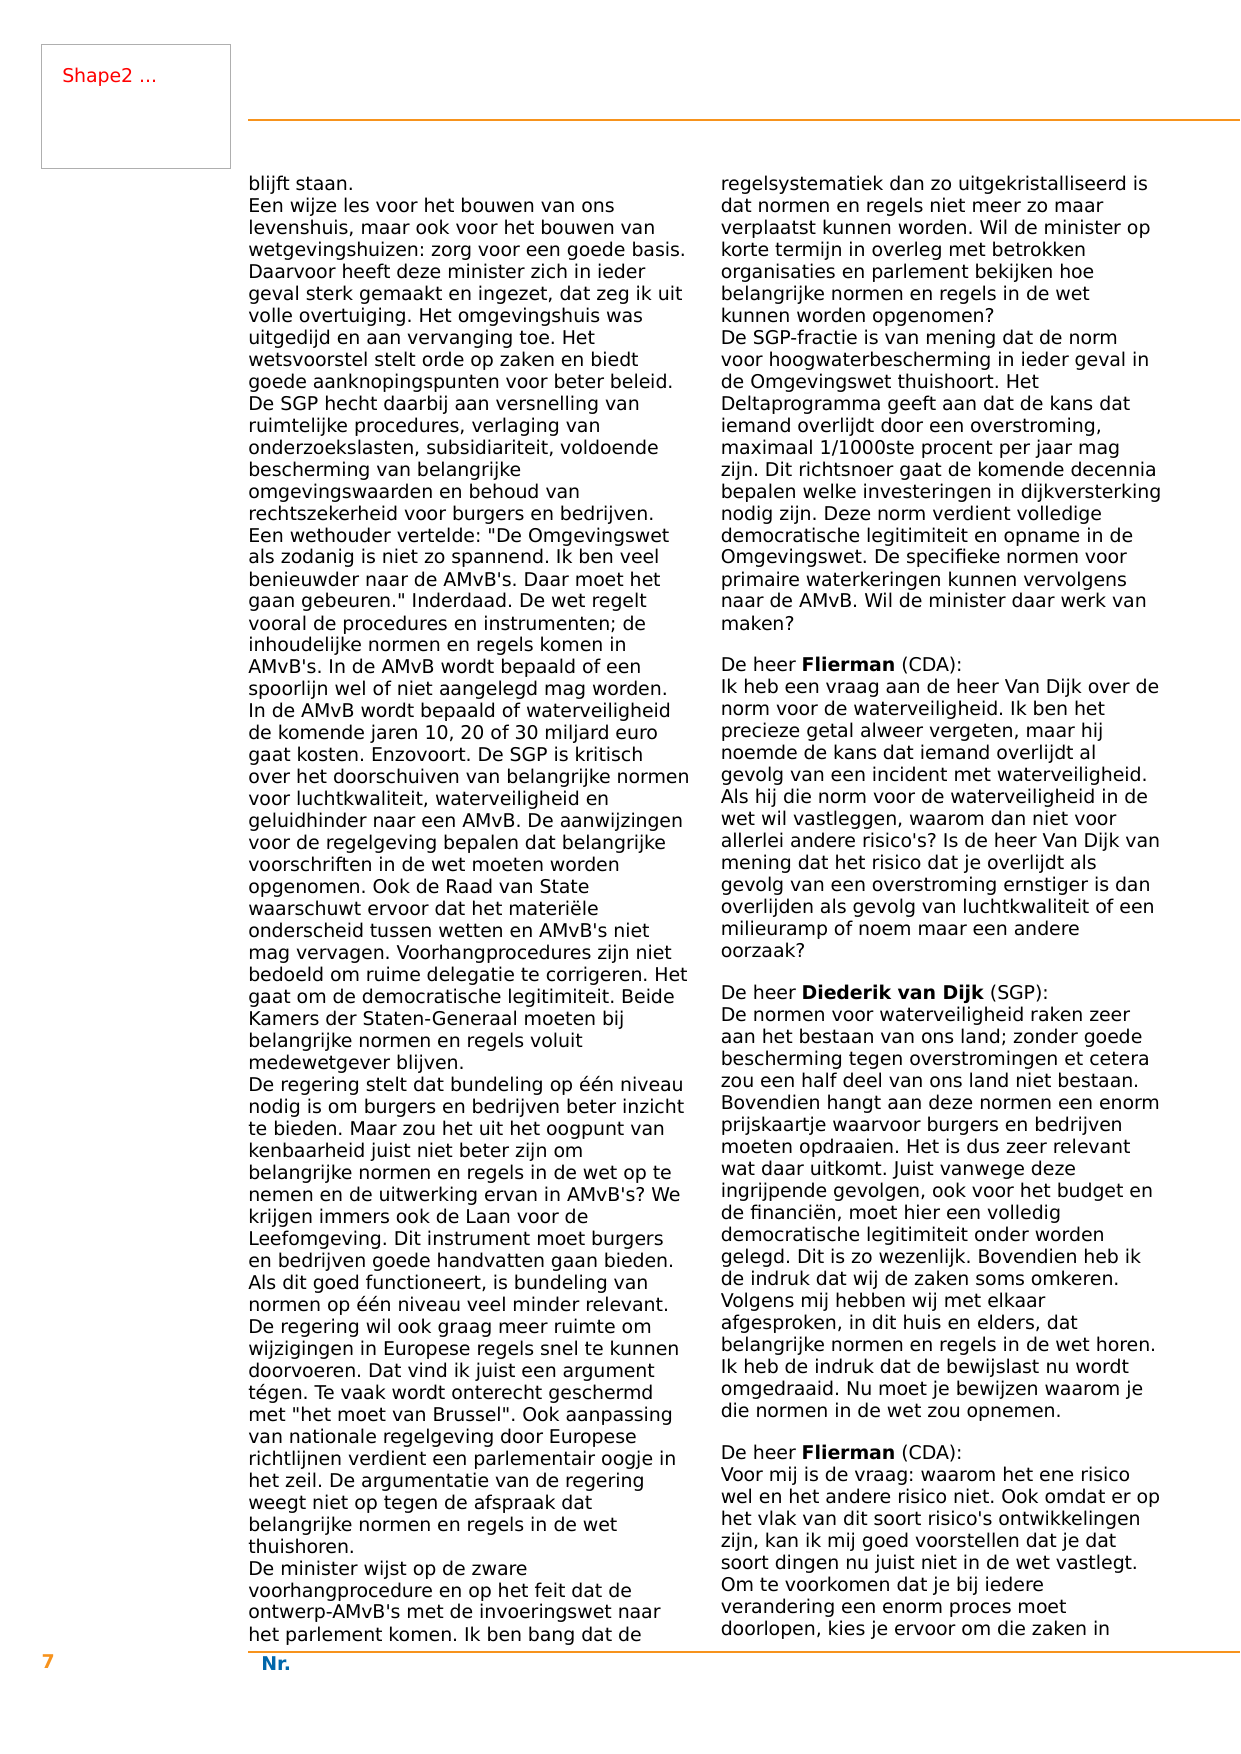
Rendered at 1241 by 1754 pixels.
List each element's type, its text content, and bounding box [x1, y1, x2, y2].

text De minister wijst op de zware voorhangprocedure en op het feit dat de ontwerp-AMvB's met de invoeringswet naar het parlement komen. Ik ben bang dat de [248, 1557, 691, 1645]
text De regering wil ook graag meer ruimte om wijzigingen in Europese regels snel te kunnen doorvoeren. Dat vind ik juist een argument tégen. Te vaak wordt onterecht geschermd met "het moet van Brussel". Ook aanpassing van nationale regelgeving door Europese richtlijnen verdient een parlementair oogje in het zeil. De argumentatie van de regering weegt niet op tegen de afspraak dat belangrijke normen en regels in de wet thuishoren. [248, 1316, 691, 1557]
text Ik heb een vraag aan de heer Van Dijk over de norm voor de waterveiligheid. Ik ben het precieze getal alweer vergeten, maar hij noemde de kans dat iemand overlijdt al gevolg van een incident met waterveiligheid. Als hij die norm voor de waterveiligheid in de wet wil vastleggen, waarom dan niet voor allerlei andere risico's? Is de heer Van Dijk van mening dat het risico dat je overlijdt als gevolg van een overstroming ernstiger is dan overlijden als gevolg van luchtkwaliteit of een milieuramp of noem maar een andere oorzaak? [721, 676, 1163, 962]
text Voor mij is de vraag: waarom het ene risico wel en het andere risico niet. Ook omdat er op het vlak van dit soort risico's ontwikkelingen zijn, kan ik mij goed voorstellen dat je dat soort dingen nu juist niet in de wet vastlegt. Om te voorkomen dat je bij iedere verandering een enorm proces moet doorlopen, kies je ervoor om die zaken in [721, 1464, 1163, 1639]
text De heer Flierman (CDA): [721, 654, 1163, 676]
text Een wijze les voor het bouwen van ons levenshuis, maar ook voor het bouwen van wetgevingshuizen: zorg voor een goede basis. Daarvoor heeft deze minister zich in ieder geval sterk gemaakt en ingezet, dat zeg ik uit volle overtuiging. Het omgevingshuis was uitgedijd en aan vervanging toe. Het wetsvoorstel stelt orde op zaken en biedt goede aanknopingspunten voor beter beleid. De SGP hecht daarbij aan versnelling van ruimtelijke procedures, verlaging van onderzoekslasten, subsidiariteit, voldoende bescherming van belangrijke omgevingswaarden en behoud van rechtszekerheid voor burgers en bedrijven. [248, 195, 691, 524]
text blijft staan. [248, 173, 691, 195]
text De SGP-fractie is van mening dat de norm voor hoogwaterbescherming in ieder geval in de Omgevingswet thuishoort. Het Deltaprogramma geeft aan dat de kans dat iemand overlijdt door een overstroming, maximaal 1/1000ste procent per jaar mag zijn. Dit richtsnoer gaat de komende decennia bepalen welke investeringen in dijkversterking nodig zijn. Deze norm verdient volledige democratische legitimiteit en opname in de Omgevingswet. De specifieke normen voor primaire waterkeringen kunnen vervolgens naar de AMvB. Wil de minister daar werk van maken? [721, 327, 1163, 634]
text De heer Diederik van Dijk (SGP): [721, 982, 1163, 1004]
text De regering stelt dat bundeling op één niveau nodig is om burgers en bedrijven beter inzicht te bieden. Maar zou het uit het oogpunt van kenbaarheid juist niet beter zijn om belangrijke normen en regels in de wet op te nemen en de uitwerking ervan in AMvB's? We krijgen immers ook de Laan voor de Leefomgeving. Dit instrument moet burgers en bedrijven goede handvatten gaan bieden. Als dit goed functioneert, is bundeling van normen op één niveau veel minder relevant. [248, 1074, 691, 1316]
text De heer Flierman (CDA): [721, 1442, 1163, 1464]
text De normen voor waterveiligheid raken zeer aan het bestaan van ons land; zonder goede bescherming tegen overstromingen et cetera zou een half deel van ons land niet bestaan. Bovendien hangt aan deze normen een enorm prijskaartje waarvoor burgers en bedrijven moeten opdraaien. Het is dus zeer relevant wat daar uitkomt. Juist vanwege deze ingrijpende gevolgen, ook voor het budget en de financiën, moet hier een volledig democratische legitimiteit onder worden gelegd. Dit is zo wezenlijk. Bovendien heb ik de indruk dat wij de zaken soms omkeren. Volgens mij hebben wij met elkaar afgesproken, in dit huis en elders, dat belangrijke normen en regels in de wet horen. Ik heb de indruk dat de bewijslast nu wordt omgedraaid. Nu moet je bewijzen waarom je die normen in de wet zou opnemen. [721, 1004, 1163, 1422]
text regelsystematiek dan zo uitgekristalliseerd is dat normen en regels niet meer zo maar verplaatst kunnen worden. Wil de minister op korte termijn in overleg met betrokken organisaties en parlement bekijken hoe belangrijke normen en regels in de wet kunnen worden opgenomen? [721, 173, 1163, 327]
text Een wethouder vertelde: "De Omgevingswet als zodanig is niet zo spannend. Ik ben veel benieuwder naar de AMvB's. Daar moet het gaan gebeuren." Inderdaad. De wet regelt vooral de procedures en instrumenten; de inhoudelijke normen en regels komen in AMvB's. In de AMvB wordt bepaald of een spoorlijn wel of niet aangelegd mag worden. In de AMvB wordt bepaald of waterveiligheid de komende jaren 10, 20 of 30 miljard euro gaat kosten. Enzovoort. De SGP is kritisch over het doorschuiven van belangrijke normen voor luchtkwaliteit, waterveiligheid en geluidhinder naar een AMvB. De aanwijzingen voor de regelgeving bepalen dat belangrijke voorschriften in de wet moeten worden opgenomen. Ook de Raad van State waarschuwt ervoor dat het materiële onderscheid tussen wetten en AMvB's niet mag vervagen. Voorhangprocedures zijn niet bedoeld om ruime delegatie te corrigeren. Het gaat om de democratische legitimiteit. Beide Kamers der Staten-Generaal moeten bij belangrijke normen en regels voluit medewetgever blijven. [248, 524, 691, 1074]
